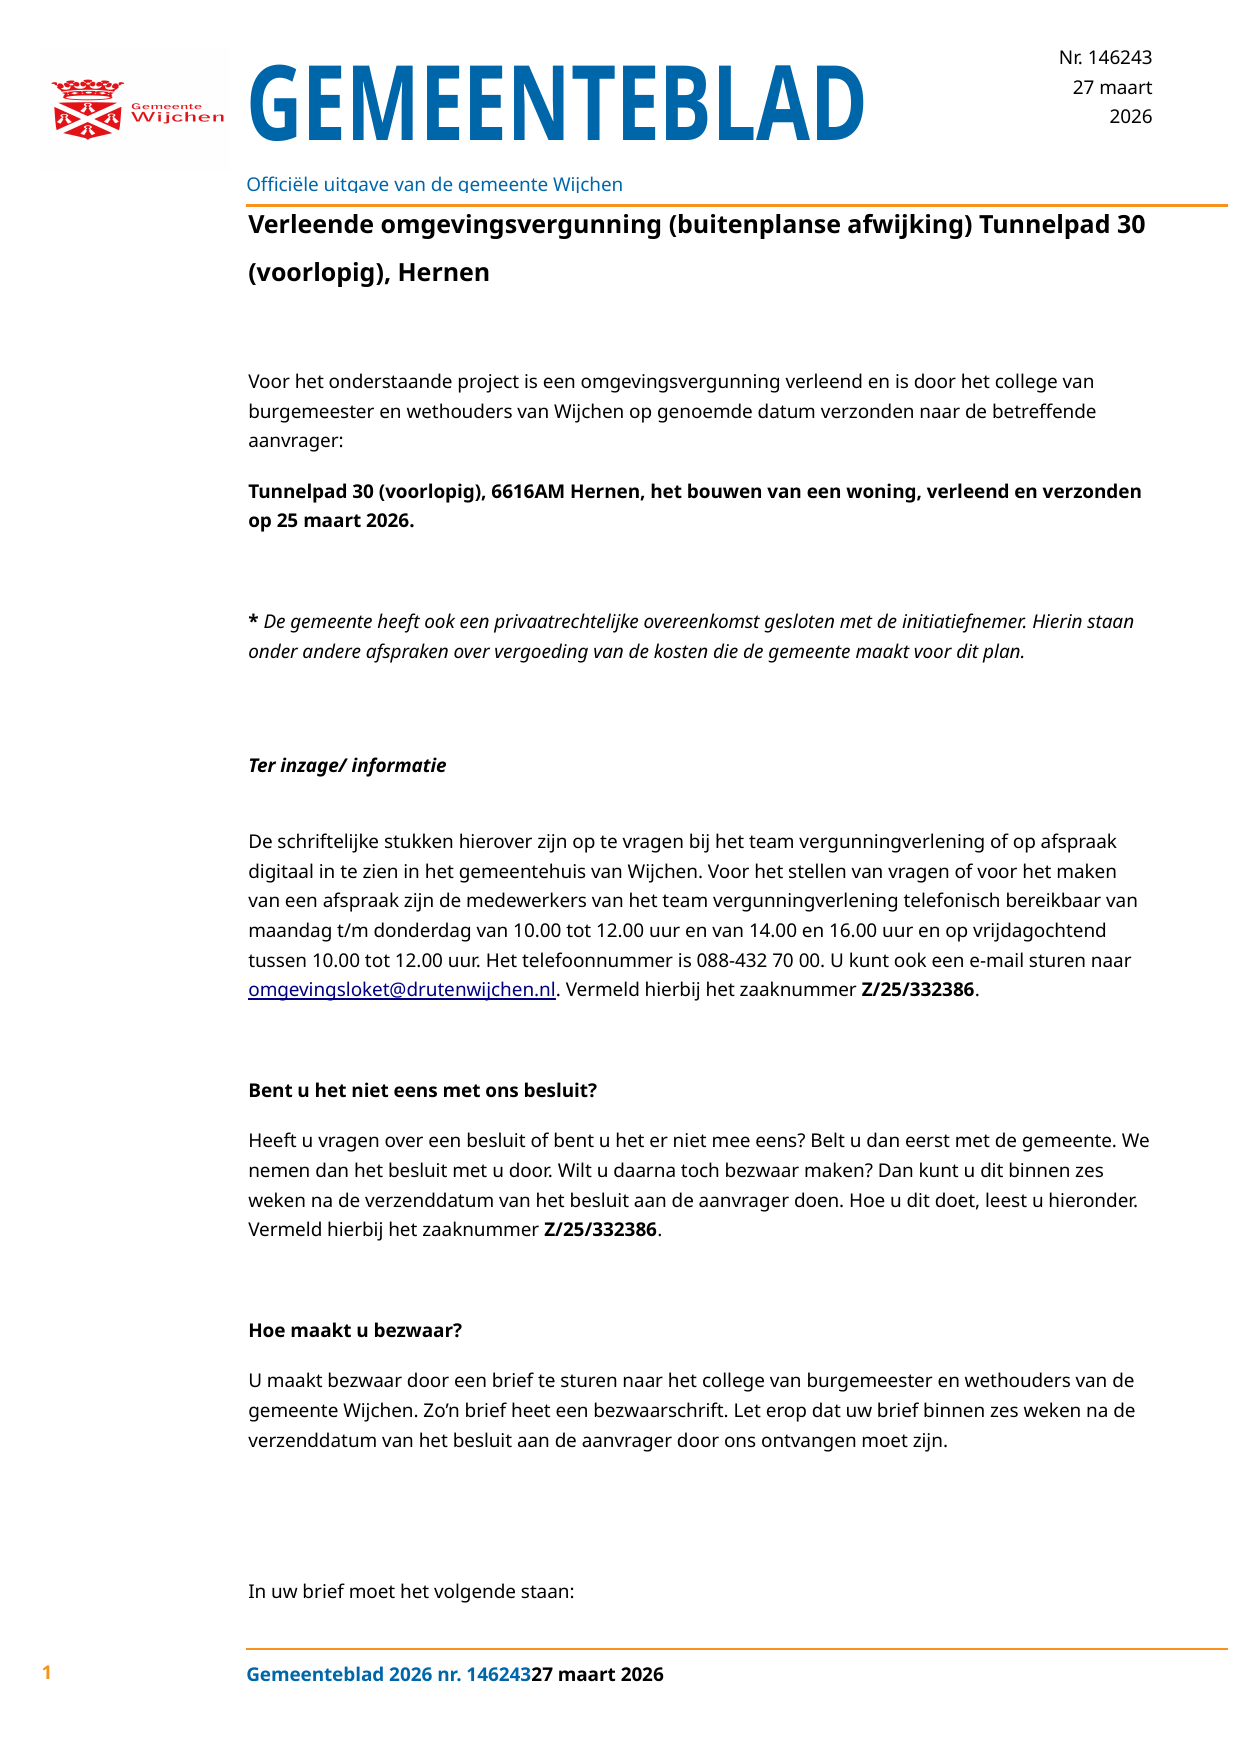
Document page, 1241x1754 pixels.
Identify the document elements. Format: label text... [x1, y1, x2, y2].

text De schriftelijke stukken hierover zijn op te vragen bij het team vergunningverlening of op afspraak digitaal in te zien in het gemeentehuis van Wijchen. Voor het stellen van vragen of voor het maken van een afspraak zijn de medewerkers van het team vergunningverlening telefonisch bereikbaar van maandag t/m donderdag van 10.00 tot 12.00 uur en van 14.00 en 16.00 uur en op vrijdagochtend tussen 10.00 tot 12.00 uur. Het telefoonnummer is 088-432 70 00. U kunt ook een e-mail sturen naar omgevingsloket@drutenwijchen.nl. Vermeld hierbij het zaaknummer Z/25/332386. [248, 828, 1152, 1002]
picture [41, 47, 231, 172]
text Voor het onderstaande project is een omgevingsvergunning verleend en is door het college van burgemeester en wethouders van Wijchen op genoemde datum verzonden naar de betreffende aanvrager: [248, 368, 1152, 453]
text * De gemeente heeft ook een privaatrechtelijke overeenkomst gesloten met de initiatiefnemer. Hierin staan onder andere afspraken over vergoeding van de kosten die de gemeente maakt voor dit plan. [248, 608, 1152, 664]
text In uw brief moet het volgende staan: [248, 1578, 1152, 1604]
text Ter inzage/ informatie [248, 752, 1152, 778]
text Verleende omgevingsvergunning (buitenplanse afwijking) Tunnelpad 30 (voorlopig), Hernen [248, 207, 1152, 288]
text Hoe maakt u bezwaar? [248, 1317, 1152, 1343]
text Tunnelpad 30 (voorlopig), 6616AM Hernen, het bouwen van een woning, verleend en verzonden op 25 maart 2026. [248, 478, 1152, 533]
text U maakt bezwaar door een brief te sturen naar het college van burgemeester en wethouders van de gemeente Wijchen. Zo’n brief heet een bezwaarschrift. Let erop dat uw brief binnen zes weken na de verzenddatum van het besluit aan de aanvrager door ons ontvangen moet zijn. [248, 1368, 1152, 1452]
text Heeft u vragen over een besluit of bent u het er niet mee eens? Belt u dan eerst met de gemeente. We nemen dan het besluit met u door. Wilt u daarna toch bezwaar maken? Dan kunt u dit binnen zes weken na de verzenddatum van het besluit aan de aanvrager doen. Hoe u dit doet, leest u hieronder. Vermeld hierbij het zaaknummer Z/25/332386. [248, 1128, 1152, 1242]
text Bent u het niet eens met ons besluit? [248, 1077, 1152, 1103]
